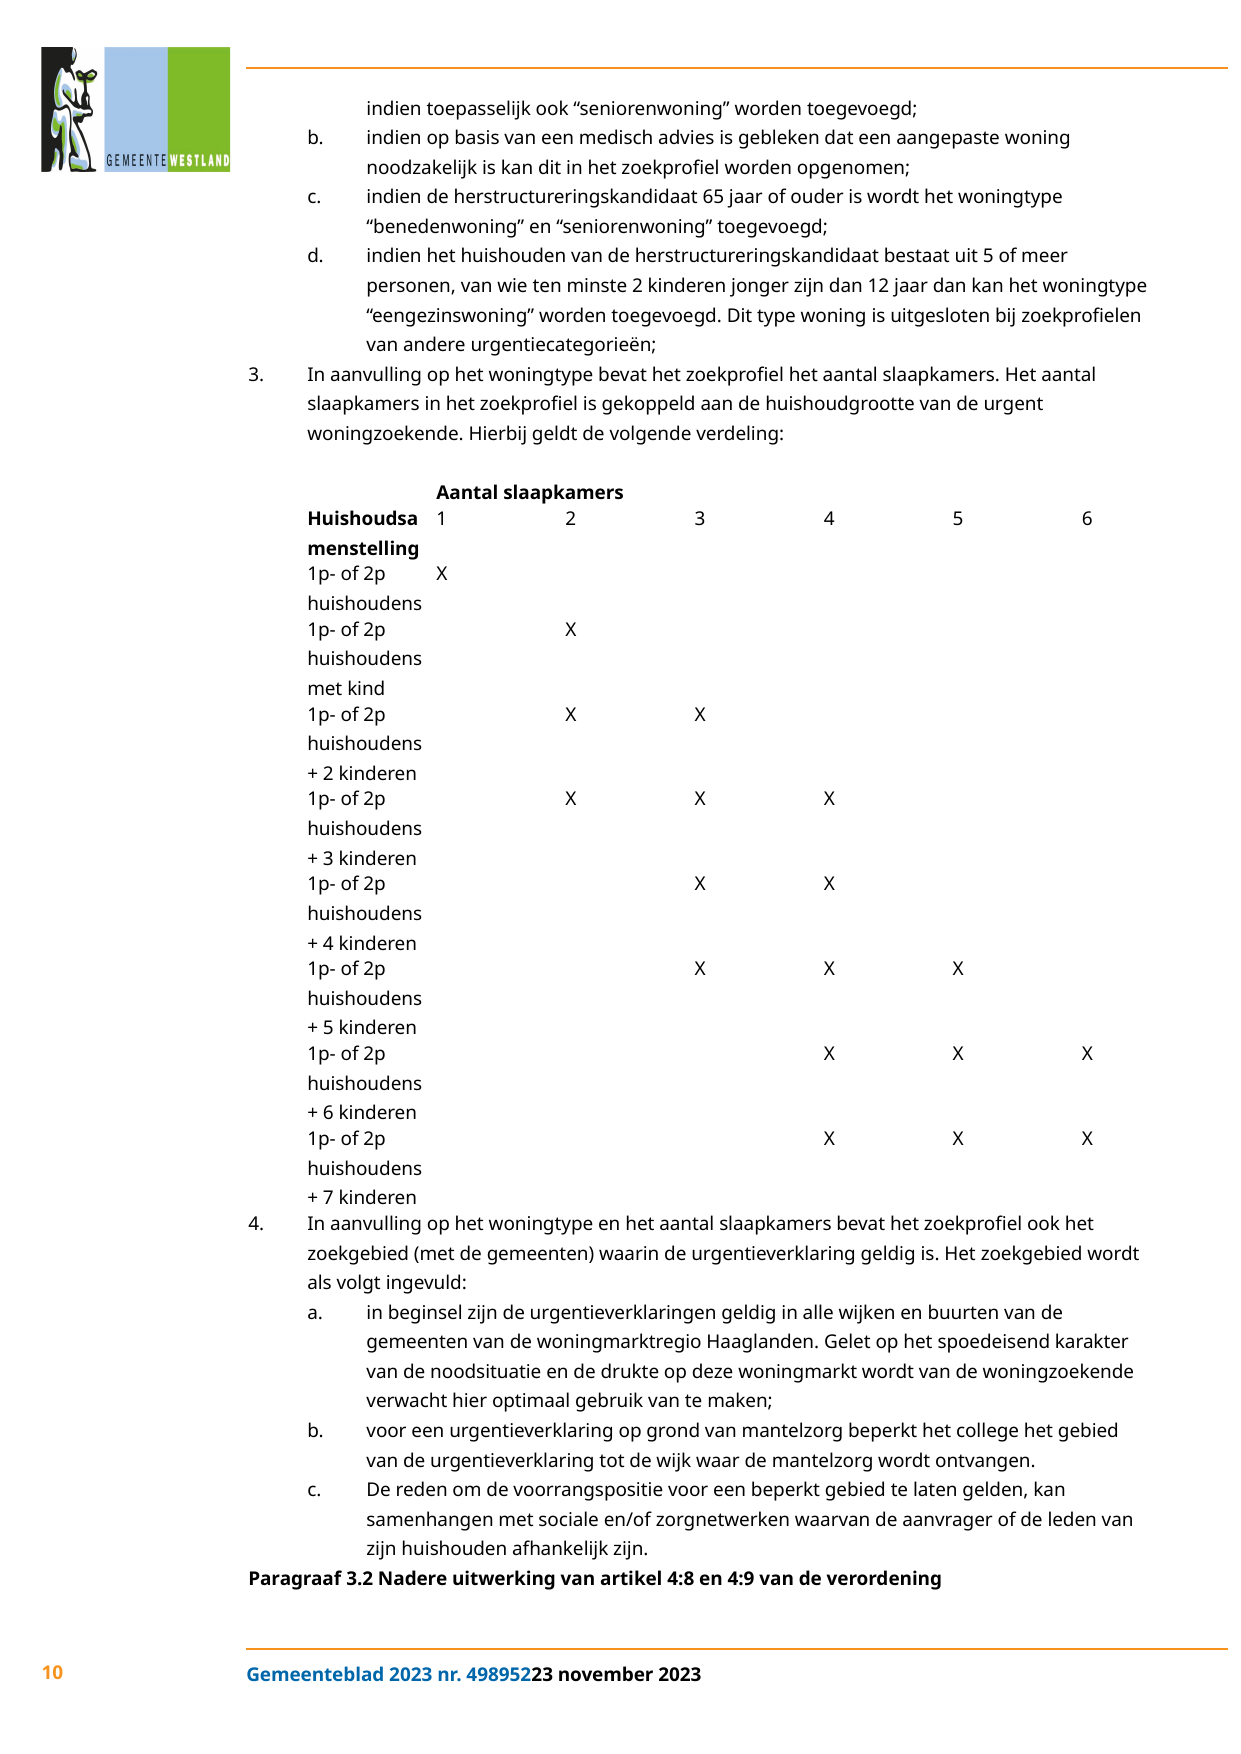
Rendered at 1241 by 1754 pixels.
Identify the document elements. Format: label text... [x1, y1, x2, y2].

table_cell [694, 616, 823, 701]
table_cell [1082, 561, 1211, 616]
table_cell 1p- of 2p huishoudens + 3 kinderen [307, 786, 436, 871]
table_cell [1082, 871, 1211, 955]
table_cell 1p- of 2p huishoudens + 7 kinderen [307, 1125, 436, 1210]
table_cell [436, 955, 565, 1040]
table_cell 6 [1082, 505, 1211, 561]
table_cell X [953, 1125, 1082, 1210]
table_cell [824, 561, 952, 616]
table_cell [436, 871, 565, 955]
table_cell [565, 1040, 694, 1125]
table_cell X [824, 955, 952, 1040]
table_cell 5 [953, 505, 1082, 561]
table_cell [1082, 701, 1211, 786]
table_cell X [953, 955, 1082, 1040]
list voor een urgentieverklaring op grond van mantelzorg beperkt het college het gebied van de urgentieverklaring tot de wijk waar de mantelzorg wordt ontvangen. [307, 1417, 1152, 1473]
table_cell 1p- of 2p huishoudens met kind [307, 616, 436, 701]
text Paragraaf 3.2 Nadere uitwerking van artikel 4:8 en 4:9 van de verordening [248, 1565, 1152, 1591]
list In aanvulling op het woningtype bevat het zoekprofiel het aantal slaapkamers. Het aantal slaapkamers in het zoekprofiel is gekoppeld aan de huishoudgrootte van de urgent woningzoekende. Hierbij geldt de volgende verdeling: [248, 361, 1152, 446]
table_cell X [565, 616, 694, 701]
table_cell [1082, 786, 1211, 871]
table_cell [953, 616, 1082, 701]
table_cell [436, 786, 565, 871]
picture [41, 47, 231, 172]
table_cell 2 [565, 505, 694, 561]
table_cell X [694, 701, 823, 786]
list De reden om de voorrangspositie voor een beperkt gebied te laten gelden, kan samenhangen met sociale en/of zorgnetwerken waarvan de aanvrager of de leden van zijn huishouden afhankelijk zijn. [307, 1476, 1152, 1561]
table_cell X [694, 955, 823, 1040]
table_header Aantal slaapkamers [436, 480, 1211, 505]
table_cell 3 [694, 505, 823, 561]
list indien op basis van een medisch advies is gebleken dat een aangepaste woning noodzakelijk is kan dit in het zoekprofiel worden opgenomen; [307, 124, 1152, 180]
table_cell 1p- of 2p huishoudens + 6 kinderen [307, 1040, 436, 1125]
table_cell [436, 616, 565, 701]
list indien de herstructureringskandidaat 65 jaar of ouder is wordt het woningtype “benedenwoning” en “seniorenwoning” toegevoegd; [307, 183, 1152, 239]
table_cell [953, 786, 1082, 871]
table_cell X [1082, 1125, 1211, 1210]
table_cell X [565, 701, 694, 786]
table_cell [824, 616, 952, 701]
table_cell X [953, 1040, 1082, 1125]
table_cell [565, 955, 694, 1040]
table_cell [694, 561, 823, 616]
table_cell [953, 561, 1082, 616]
table_cell 4 [824, 505, 952, 561]
table_cell X [824, 786, 952, 871]
table_cell Huishoudsamenstelling [307, 505, 436, 561]
table_cell [1082, 955, 1211, 1040]
table_cell [824, 701, 952, 786]
table_cell 1p- of 2p huishoudens + 4 kinderen [307, 871, 436, 955]
table_cell [953, 871, 1082, 955]
table_cell X [694, 871, 823, 955]
table_cell [953, 701, 1082, 786]
table_header [307, 480, 436, 505]
table_cell X [565, 786, 694, 871]
table_cell X [824, 871, 952, 955]
list in beginsel zijn de urgentieverklaringen geldig in alle wijken en buurten van de gemeenten van de woningmarktregio Haaglanden. Gelet op het spoedeisend karakter van de noodsituatie en de drukte op deze woningmarkt wordt van de woningzoekende verwacht hier optimaal gebruik van te maken; [307, 1299, 1152, 1413]
table_cell X [824, 1125, 952, 1210]
list indien toepasselijk ook “seniorenwoning” worden toegevoegd; [307, 95, 1152, 121]
table_cell [694, 1040, 823, 1125]
table_cell 1p- of 2p huishoudens + 2 kinderen [307, 701, 436, 786]
table_cell [1082, 616, 1211, 701]
list In aanvulling op het woningtype en het aantal slaapkamers bevat het zoekprofiel ook het zoekgebied (met de gemeenten) waarin de urgentieverklaring geldig is. Het zoekgebied wordt als volgt ingevuld: [248, 1210, 1152, 1295]
table_cell X [436, 561, 565, 616]
table_cell [565, 1125, 694, 1210]
table_cell 1p- of 2p huishoudens [307, 561, 436, 616]
table_cell [694, 1125, 823, 1210]
table_cell [565, 871, 694, 955]
table_cell [565, 561, 694, 616]
table_cell 1 [436, 505, 565, 561]
table_cell [436, 1040, 565, 1125]
table_cell X [694, 786, 823, 871]
table_cell [436, 1125, 565, 1210]
table_cell [436, 701, 565, 786]
table_cell X [1082, 1040, 1211, 1125]
table_cell 1p- of 2p huishoudens + 5 kinderen [307, 955, 436, 1040]
list indien het huishouden van de herstructureringskandidaat bestaat uit 5 of meer personen, van wie ten minste 2 kinderen jonger zijn dan 12 jaar dan kan het woningtype “eengezinswoning” worden toegevoegd. Dit type woning is uitgesloten bij zoekprofielen van andere urgentiecategorieën; [307, 243, 1152, 357]
table_cell X [824, 1040, 952, 1125]
